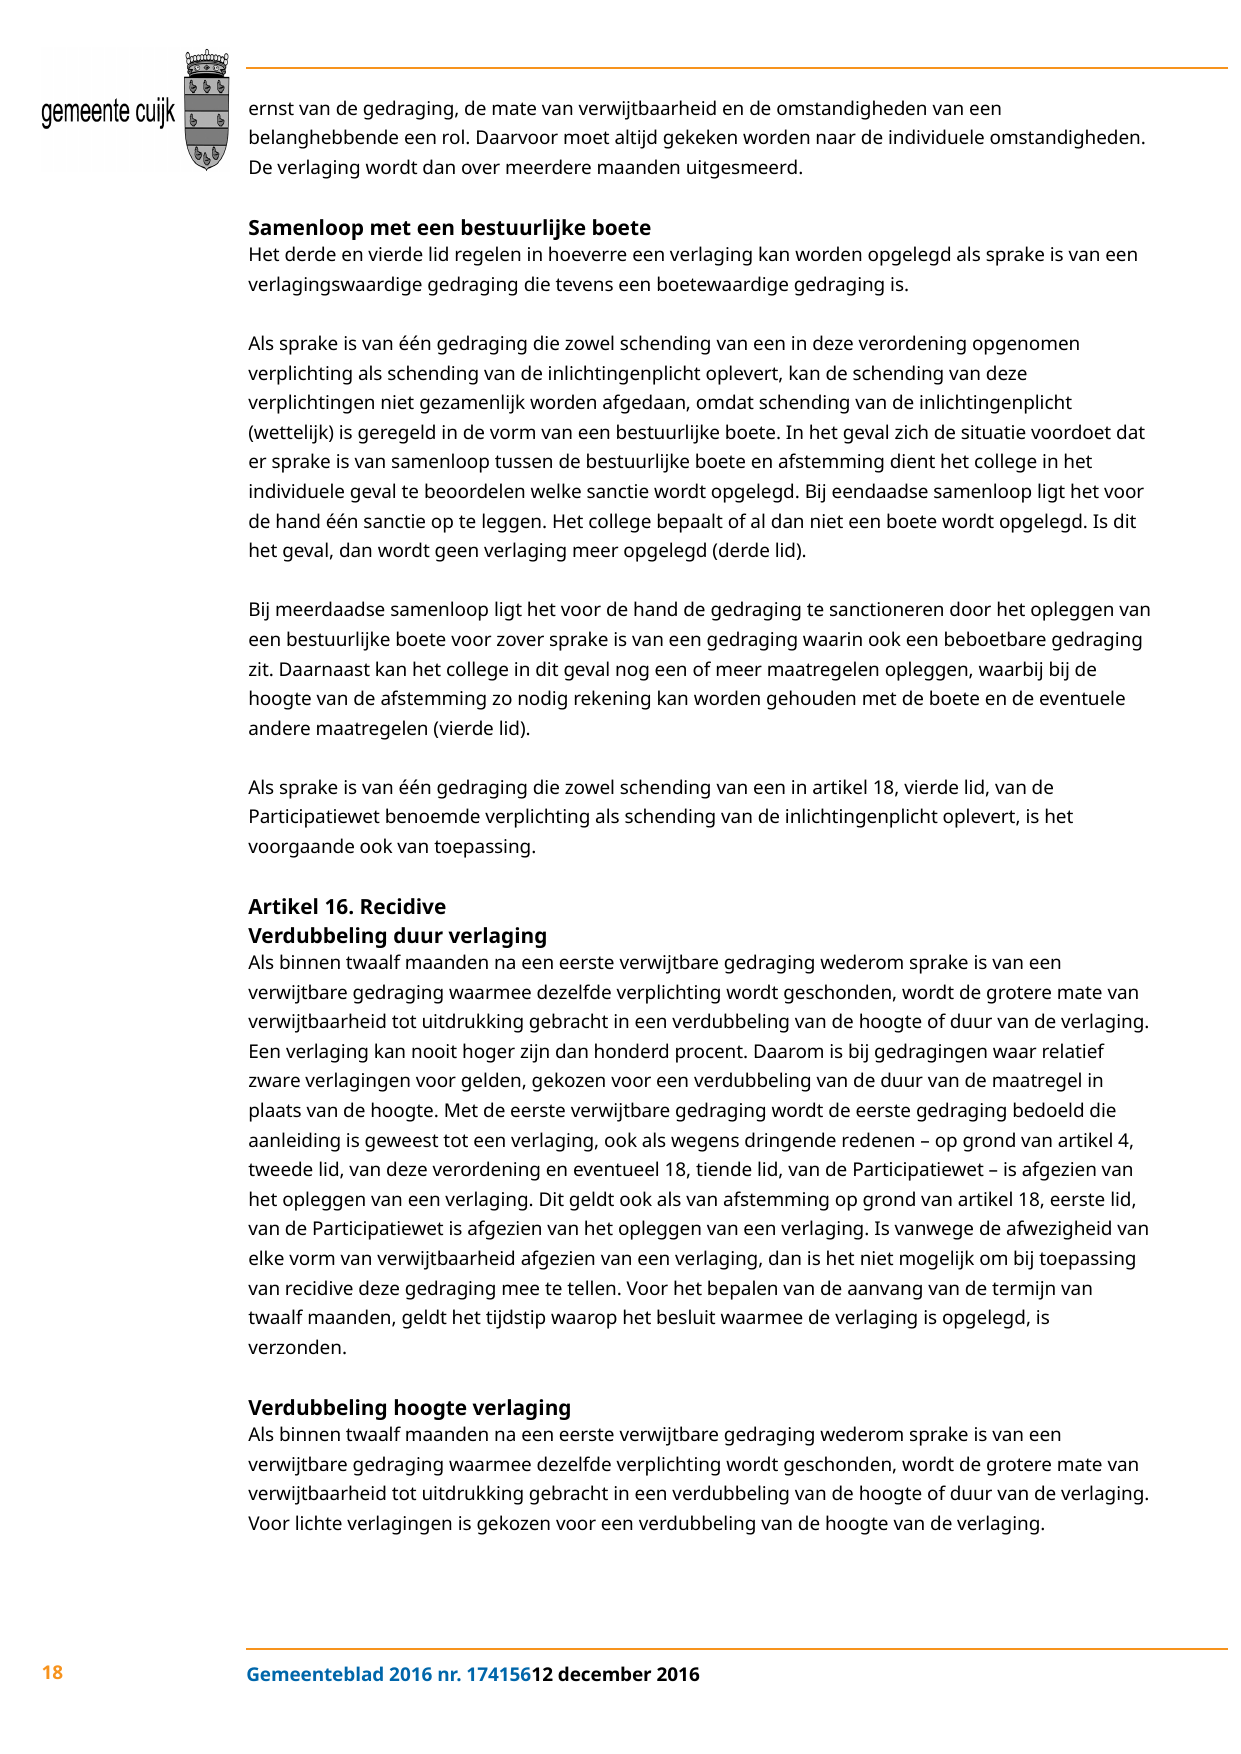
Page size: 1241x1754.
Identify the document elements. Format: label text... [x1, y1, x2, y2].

text Als sprake is van één gedraging die zowel schending van een in deze verordening opgenomen verplichting als schending van de inlichtingenplicht oplevert, kan de schending van deze verplichtingen niet gezamenlijk worden afgedaan, omdat schending van de inlichtingenplicht (wettelijk) is geregeld in de vorm van een bestuurlijke boete. In het geval zich de situatie voordoet dat er sprake is van samenloop tussen de bestuurlijke boete en afstemming dient het college in het individuele geval te beoordelen welke sanctie wordt opgelegd. Bij eendaadse samenloop ligt het voor de hand één sanctie op te leggen. Het college bepaalt of al dan niet een boete wordt opgelegd. Is dit het geval, dan wordt geen verlaging meer opgelegd (derde lid). [248, 330, 1152, 563]
text Als binnen twaalf maanden na een eerste verwijtbare gedraging wederom sprake is van een verwijtbare gedraging waarmee dezelfde verplichting wordt geschonden, wordt de grotere mate van verwijtbaarheid tot uitdrukking gebracht in een verdubbeling van de hoogte of duur van de verlaging. Voor lichte verlagingen is gekozen voor een verdubbeling van de hoogte van de verlaging. [248, 1421, 1152, 1536]
picture [41, 47, 231, 172]
text Het derde en vierde lid regelen in hoeverre een verlaging kan worden opgelegd als sprake is van een verlagingswaardige gedraging die tevens een boetewaardige gedraging is. [248, 242, 1152, 297]
text ernst van de gedraging, de mate van verwijtbaarheid en de omstandigheden van een belanghebbende een rol. Daarvoor moet altijd gekeken worden naar de individuele omstandigheden. De verlaging wordt dan over meerdere maanden uitgesmeerd. [248, 95, 1152, 180]
text Samenloop met een bestuurlijke boete [248, 213, 1152, 242]
text Bij meerdaadse samenloop ligt het voor de hand de gedraging te sanctioneren door het opleggen van een bestuurlijke boete voor zover sprake is van een gedraging waarin ook een beboetbare gedraging zit. Daarnaast kan het college in dit geval nog een of meer maatregelen opleggen, waarbij bij de hoogte van de afstemming zo nodig rekening kan worden gehouden met de boete en de eventuele andere maatregelen (vierde lid). [248, 597, 1152, 741]
text Verdubbeling hoogte verlaging [248, 1393, 1152, 1421]
text Verdubbeling duur verlaging [248, 921, 1152, 949]
text Als sprake is van één gedraging die zowel schending van een in artikel 18, vierde lid, van de Participatiewet benoemde verplichting als schending van de inlichtingenplicht oplevert, is het voorgaande ook van toepassing. [248, 774, 1152, 859]
text Artikel 16. Recidive [248, 892, 1152, 921]
text Als binnen twaalf maanden na een eerste verwijtbare gedraging wederom sprake is van een verwijtbare gedraging waarmee dezelfde verplichting wordt geschonden, wordt de grotere mate van verwijtbaarheid tot uitdrukking gebracht in een verdubbeling van de hoogte of duur van de verlaging. Een verlaging kan nooit hoger zijn dan honderd procent. Daarom is bij gedragingen waar relatief zware verlagingen voor gelden, gekozen voor een verdubbeling van de duur van de maatregel in plaats van de hoogte. Met de eerste verwijtbare gedraging wordt de eerste gedraging bedoeld die aanleiding is geweest tot een verlaging, ook als wegens dringende redenen – op grond van artikel 4, tweede lid, van deze verordening en eventueel 18, tiende lid, van de Participatiewet – is afgezien van het opleggen van een verlaging. Dit geldt ook als van afstemming op grond van artikel 18, eerste lid, van de Participatiewet is afgezien van het opleggen van een verlaging. Is vanwege de afwezigheid van elke vorm van verwijtbaarheid afgezien van een verlaging, dan is het niet mogelijk om bij toepassing van recidive deze gedraging mee te tellen. Voor het bepalen van de aanvang van de termijn van twaalf maanden, geldt het tijdstip waarop het besluit waarmee de verlaging is opgelegd, is verzonden. [248, 949, 1152, 1359]
